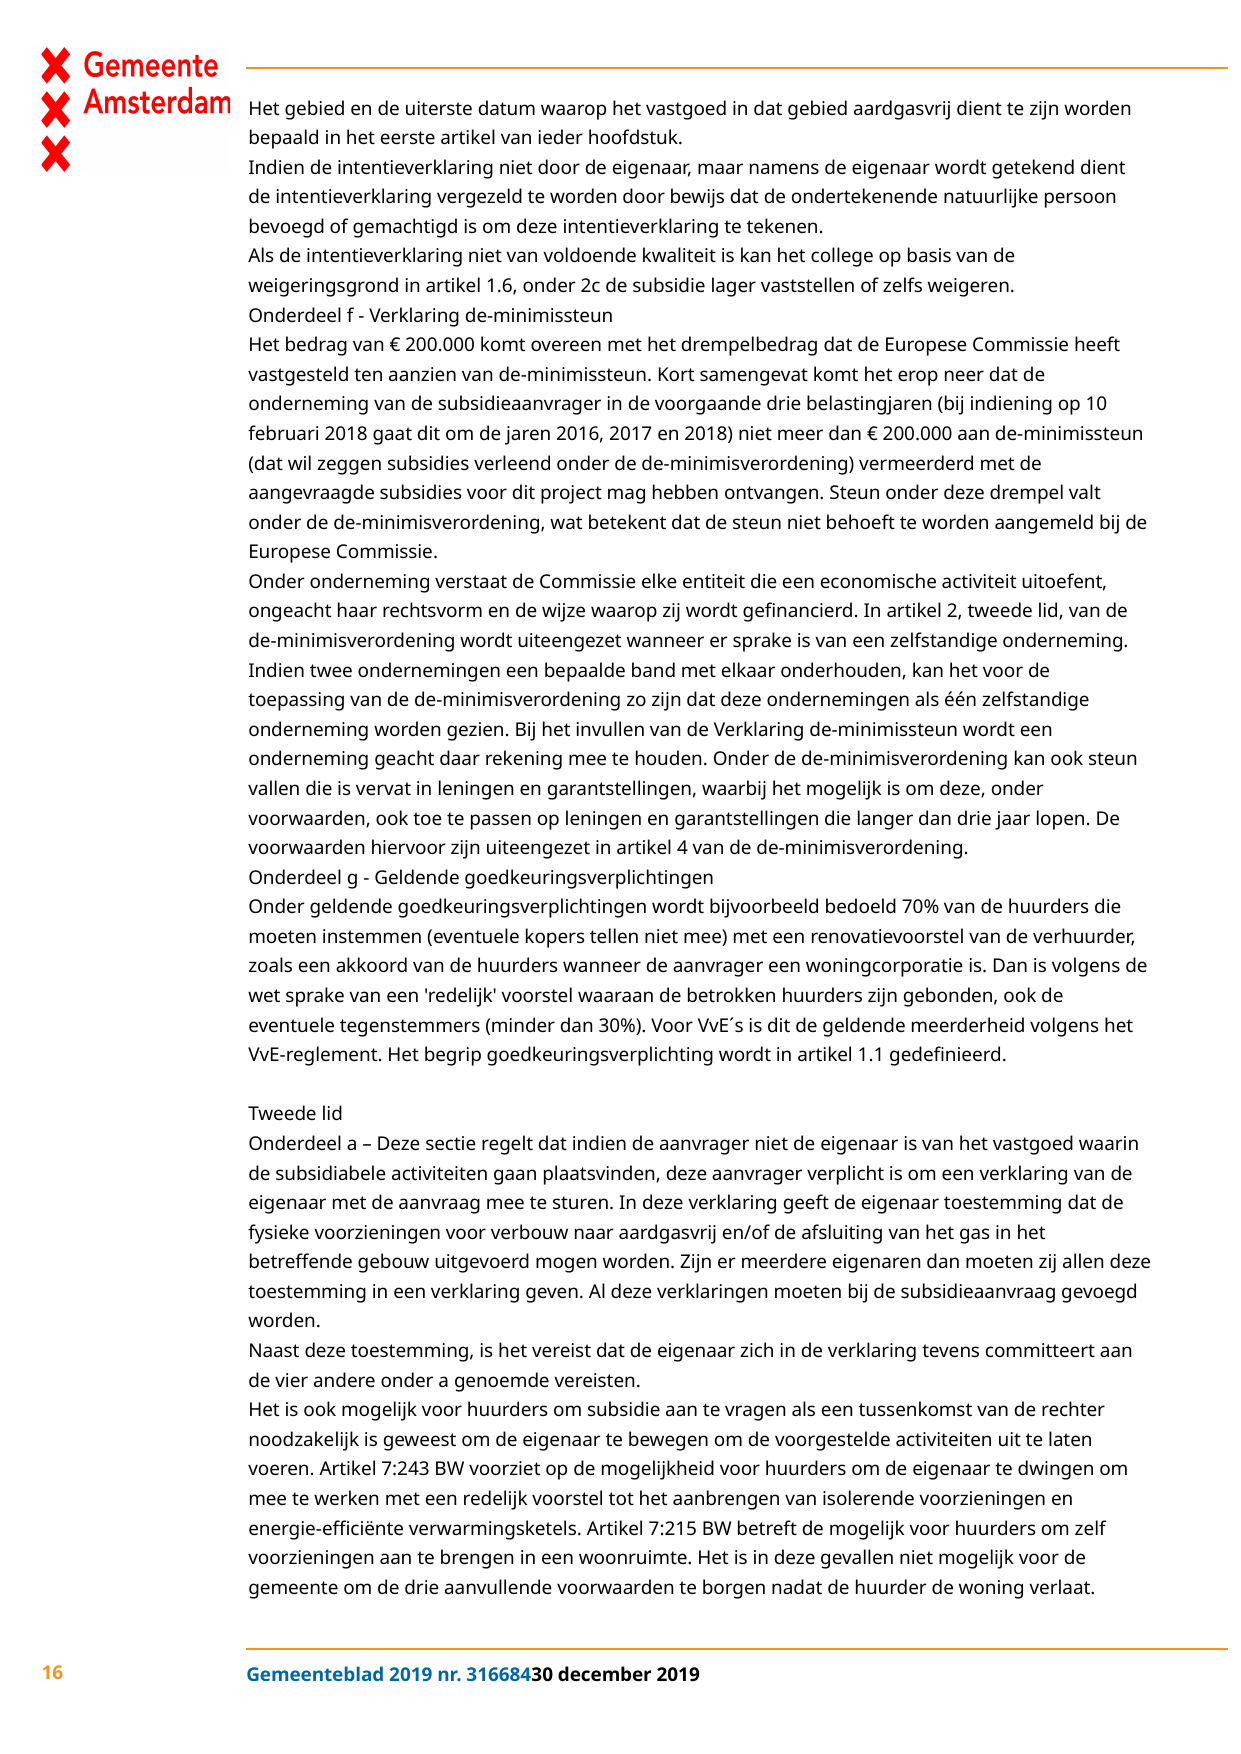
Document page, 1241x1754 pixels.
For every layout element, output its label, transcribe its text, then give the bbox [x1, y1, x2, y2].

text Onder onderneming verstaat de Commissie elke entiteit die een economische activiteit uitoefent, ongeacht haar rechtsvorm en de wijze waarop zij wordt gefinancierd. In artikel 2, tweede lid, van de de-minimisverordening wordt uiteengezet wanneer er sprake is van een zelfstandige onderneming. [248, 568, 1152, 653]
text Indien de intentieverklaring niet door de eigenaar, maar namens de eigenaar wordt getekend dient de intentieverklaring vergezeld te worden door bewijs dat de ondertekenende natuurlijke persoon bevoegd of gemachtigd is om deze intentieverklaring te tekenen. [248, 154, 1152, 239]
text Het bedrag van € 200.000 komt overeen met het drempelbedrag dat de Europese Commissie heeft vastgesteld ten aanzien van de-minimissteun. Kort samengevat komt het erop neer dat de onderneming van de subsidieaanvrager in de voorgaande drie belastingjaren (bij indiening op 10 februari 2018 gaat dit om de jaren 2016, 2017 en 2018) niet meer dan € 200.000 aan de-minimissteun (dat wil zeggen subsidies verleend onder de de-minimisverordening) vermeerderd met de aangevraagde subsidies voor dit project mag hebben ontvangen. Steun onder deze drempel valt onder de de-minimisverordening, wat betekent dat de steun niet behoeft te worden aangemeld bij de Europese Commissie. [248, 331, 1152, 564]
text Het gebied en de uiterste datum waarop het vastgoed in dat gebied aardgasvrij dient te zijn worden bepaald in het eerste artikel van ieder hoofdstuk. [248, 95, 1152, 150]
text Indien twee ondernemingen een bepaalde band met elkaar onderhouden, kan het voor de toepassing van de de-minimisverordening zo zijn dat deze ondernemingen als één zelfstandige onderneming worden gezien. Bij het invullen van de Verklaring de-minimissteun wordt een onderneming geacht daar rekening mee te houden. Onder de de-minimisverordening kan ook steun vallen die is vervat in leningen en garantstellingen, waarbij het mogelijk is om deze, onder voorwaarden, ook toe te passen op leningen en garantstellingen die langer dan drie jaar lopen. De voorwaarden hiervoor zijn uiteengezet in artikel 4 van de de-minimisverordening. [248, 657, 1152, 860]
text Onderdeel f - Verklaring de-minimissteun [248, 302, 1152, 328]
text Onderdeel a – Deze sectie regelt dat indien de aanvrager niet de eigenaar is van het vastgoed waarin de subsidiabele activiteiten gaan plaatsvinden, deze aanvrager verplicht is om een verklaring van de eigenaar met de aanvraag mee te sturen. In deze verklaring geeft de eigenaar toestemming dat de fysieke voorzieningen voor verbouw naar aardgasvrij en/of de afsluiting van het gas in het betreffende gebouw uitgevoerd mogen worden. Zijn er meerdere eigenaren dan moeten zij allen deze toestemming in een verklaring geven. Al deze verklaringen moeten bij de subsidieaanvraag gevoegd worden. [248, 1130, 1152, 1333]
text Onderdeel g - Geldende goedkeuringsverplichtingen [248, 864, 1152, 890]
text Naast deze toestemming, is het vereist dat de eigenaar zich in de verklaring tevens committeert aan de vier andere onder a genoemde vereisten. [248, 1337, 1152, 1393]
picture [41, 47, 231, 172]
text Tweede lid [248, 1101, 1152, 1126]
text Als de intentieverklaring niet van voldoende kwaliteit is kan het college op basis van de weigeringsgrond in artikel 1.6, onder 2c de subsidie lager vaststellen of zelfs weigeren. [248, 243, 1152, 298]
text Het is ook mogelijk voor huurders om subsidie aan te vragen als een tussenkomst van de rechter noodzakelijk is geweest om de eigenaar te bewegen om de voorgestelde activiteiten uit te laten voeren. Artikel 7:243 BW voorziet op de mogelijkheid voor huurders om de eigenaar te dwingen om mee te werken met een redelijk voorstel tot het aanbrengen van isolerende voorzieningen en energie-efficiënte verwarmingsketels. Artikel 7:215 BW betreft de mogelijk voor huurders om zelf voorzieningen aan te brengen in een woonruimte. Het is in deze gevallen niet mogelijk voor de gemeente om de drie aanvullende voorwaarden te borgen nadat de huurder de woning verlaat. [248, 1396, 1152, 1600]
text Onder geldende goedkeuringsverplichtingen wordt bijvoorbeeld bedoeld 70% van de huurders die moeten instemmen (eventuele kopers tellen niet mee) met een renovatievoorstel van de verhuurder, zoals een akkoord van de huurders wanneer de aanvrager een woningcorporatie is. Dan is volgens de wet sprake van een 'redelijk' voorstel waaraan de betrokken huurders zijn gebonden, ook de eventuele tegenstemmers (minder dan 30%). Voor VvE´s is dit de geldende meerderheid volgens het VvE-reglement. Het begrip goedkeuringsverplichting wordt in artikel 1.1 gedefinieerd. [248, 893, 1152, 1067]
